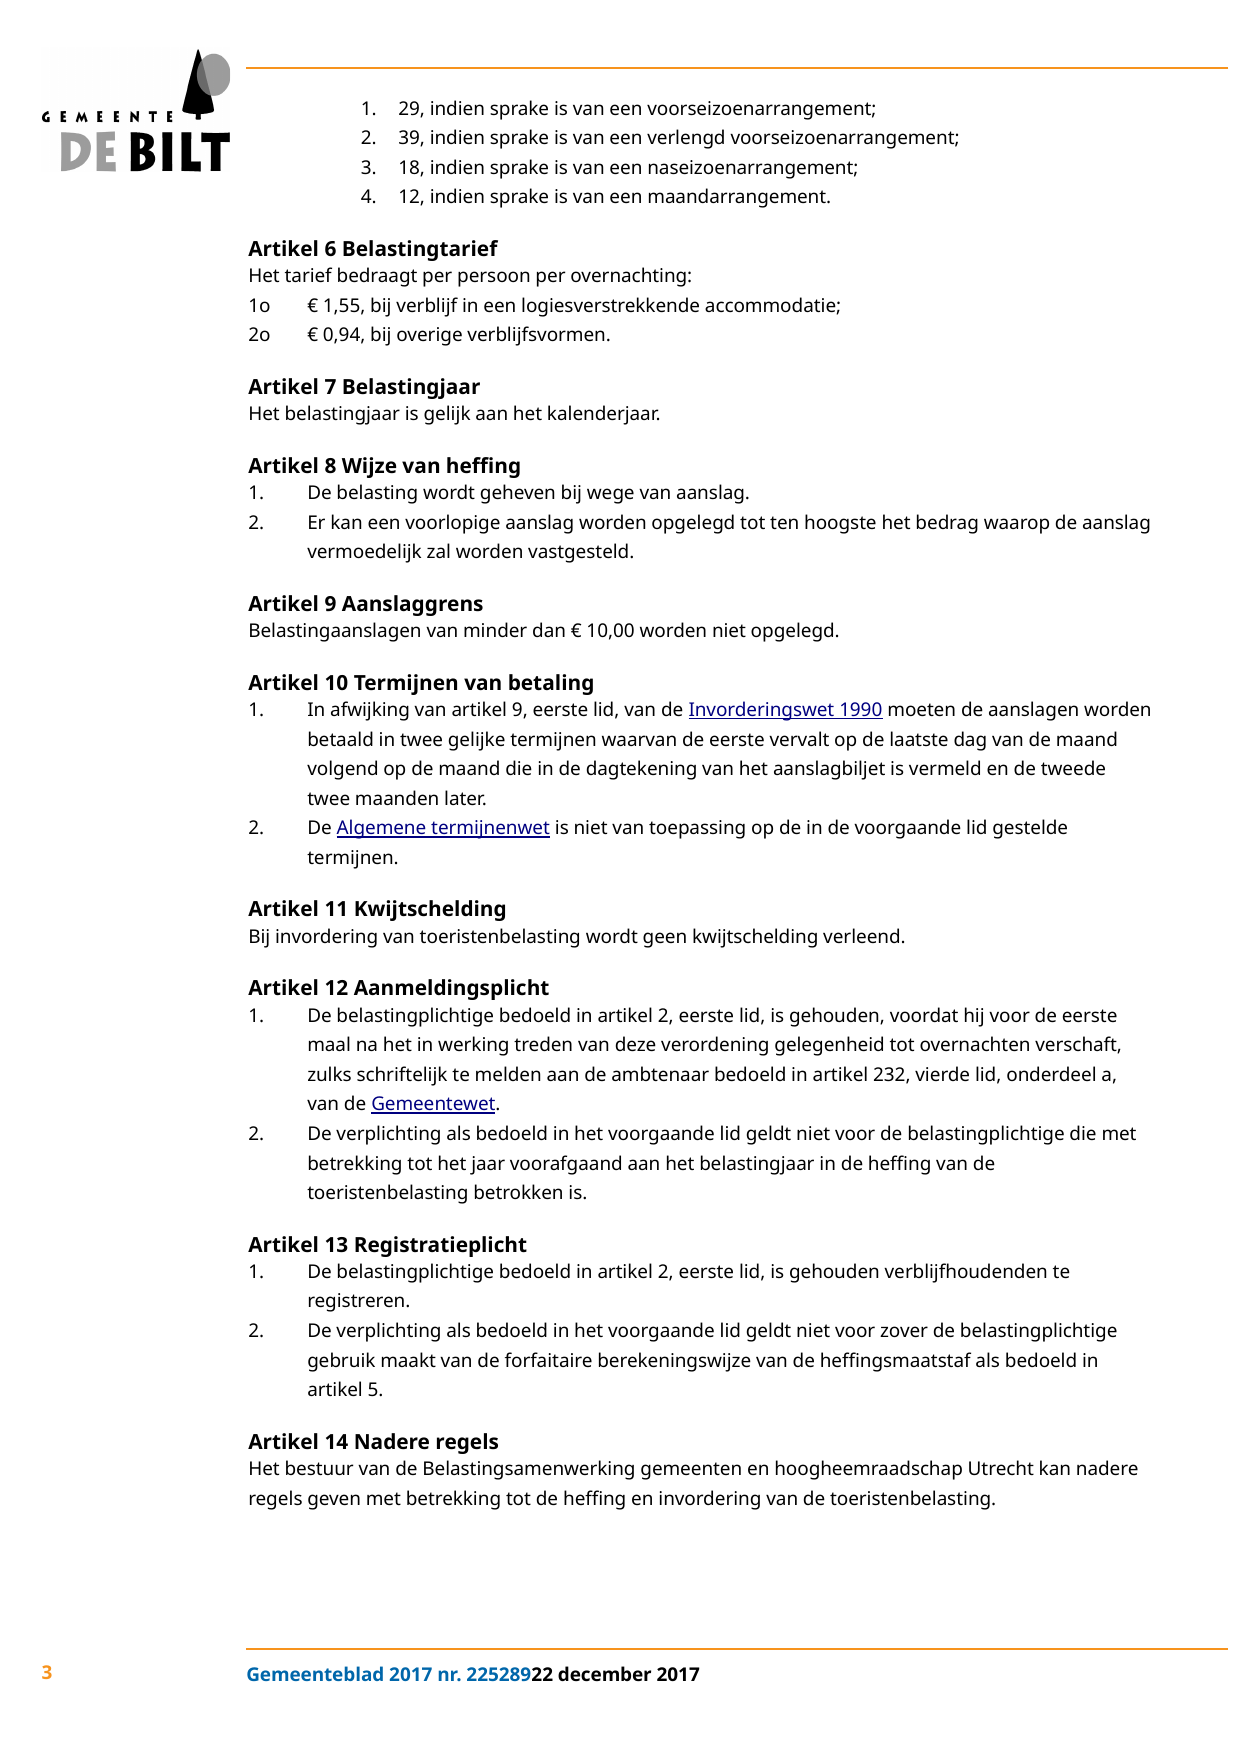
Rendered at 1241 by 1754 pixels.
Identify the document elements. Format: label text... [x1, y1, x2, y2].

list 12, indien sprake is van een maandarrangement. [361, 183, 1152, 209]
text Bij invordering van toeristenbelasting wordt geen kwijtschelding verleend. [248, 923, 1152, 949]
text Belastingaanslagen van minder dan € 10,00 worden niet opgelegd. [248, 617, 1152, 643]
text Artikel 11 Kwijtschelding [248, 894, 1152, 923]
text Het tarief bedraagt per persoon per overnachting: [248, 262, 1152, 288]
text Artikel 7 Belastingjaar [248, 372, 1152, 400]
text Artikel 12 Aanmeldingsplicht [248, 973, 1152, 1002]
text Artikel 14 Nadere regels [248, 1427, 1152, 1455]
text Artikel 8 Wijze van heffing [248, 451, 1152, 479]
text Artikel 13 Registratieplicht [248, 1230, 1152, 1258]
list 39, indien sprake is van een verlengd voorseizoenarrangement; [361, 124, 1152, 150]
list De Algemene termijnenwet is niet van toepassing op de in de voorgaande lid gestelde termijnen. [248, 814, 1152, 870]
list Er kan een voorlopige aanslag worden opgelegd tot ten hoogste het bedrag waarop de aanslag vermoedelijk zal worden vastgesteld. [248, 509, 1152, 564]
list 18, indien sprake is van een naseizoenarrangement; [361, 154, 1152, 180]
list De belastingplichtige bedoeld in artikel 2, eerste lid, is gehouden verblijfhoudenden te registreren. [248, 1258, 1152, 1313]
list De belastingplichtige bedoeld in artikel 2, eerste lid, is gehouden, voordat hij voor de eerste maal na het in werking treden van deze verordening gelegenheid tot overnachten verschaft, zulks schriftelijk te melden aan de ambtenaar bedoeld in artikel 232, vierde lid, onderdeel a, van de Gemeentewet. [248, 1002, 1152, 1116]
list In afwijking van artikel 9, eerste lid, van de Invorderingswet 1990 moeten de aanslagen worden betaald in twee gelijke termijnen waarvan de eerste vervalt op de laatste dag van de maand volgend op de maand die in de dagtekening van het aanslagbiljet is vermeld en de tweede twee maanden later. [248, 696, 1152, 811]
list € 1,55, bij verblijf in een logiesverstrekkende accommodatie; [248, 292, 1152, 318]
text Artikel 10 Termijnen van betaling [248, 668, 1152, 696]
text Artikel 6 Belastingtarief [248, 234, 1152, 262]
text Artikel 9 Aanslaggrens [248, 589, 1152, 617]
list De verplichting als bedoeld in het voorgaande lid geldt niet voor de belastingplichtige die met betrekking tot het jaar voorafgaand aan het belastingjaar in de heffing van de toeristenbelasting betrokken is. [248, 1120, 1152, 1205]
text Het belastingjaar is gelijk aan het kalenderjaar. [248, 400, 1152, 426]
list De verplichting als bedoeld in het voorgaande lid geldt niet voor zover de belastingplichtige gebruik maakt van de forfaitaire berekeningswijze van de heffingsmaatstaf als bedoeld in artikel 5. [248, 1317, 1152, 1402]
list De belasting wordt geheven bij wege van aanslag. [248, 479, 1152, 505]
list 29, indien sprake is van een voorseizoenarrangement; [361, 95, 1152, 121]
text Het bestuur van de Belastingsamenwerking gemeenten en hoogheemraadschap Utrecht kan nadere regels geven met betrekking tot de heffing en invordering van de toeristenbelasting. [248, 1455, 1152, 1511]
picture [41, 47, 231, 172]
list € 0,94, bij overige verblijfsvormen. [248, 322, 1152, 347]
